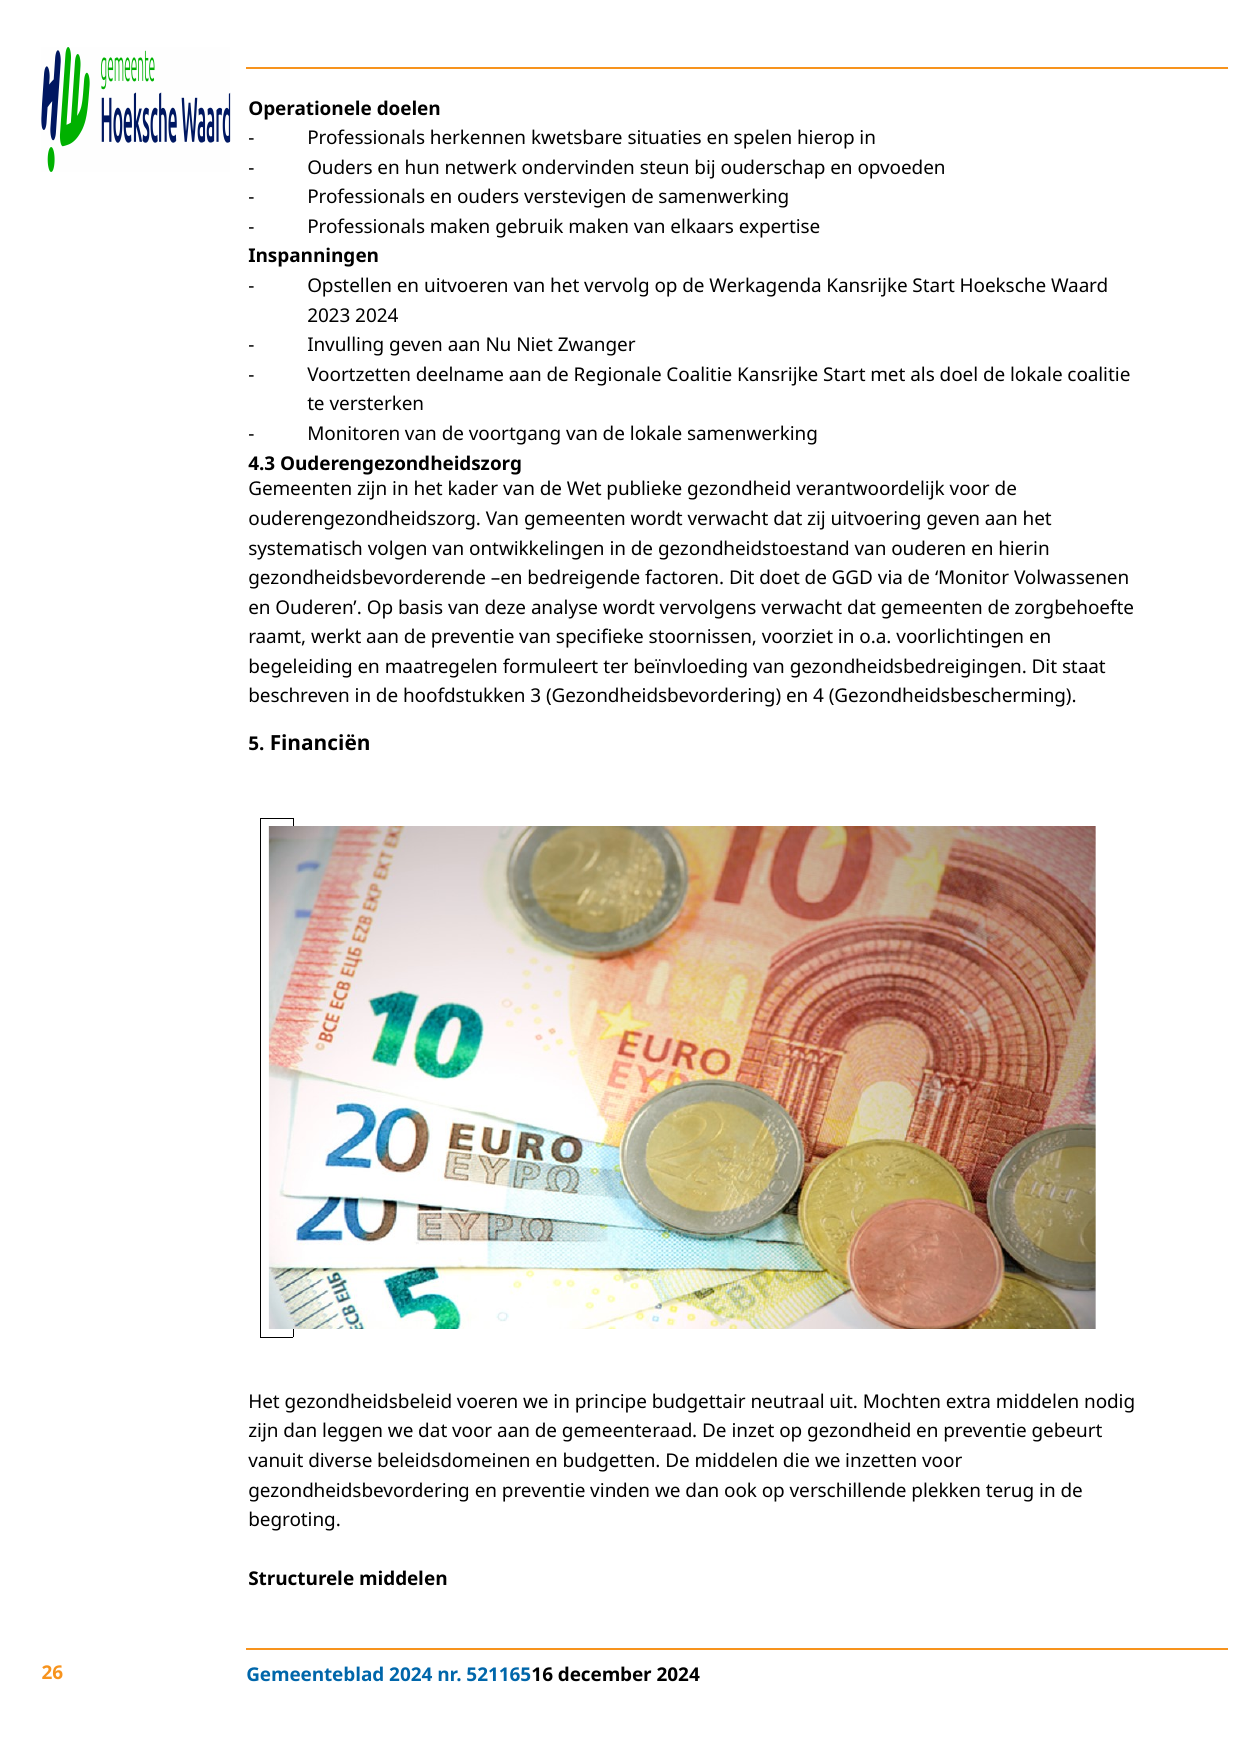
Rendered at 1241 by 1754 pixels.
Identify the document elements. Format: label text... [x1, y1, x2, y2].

list Monitoren van de voortgang van de lokale samenwerking [248, 420, 1152, 446]
text Inspanningen [248, 243, 1152, 268]
picture [268, 826, 1096, 1329]
text Structurele middelen [248, 1566, 1152, 1591]
text Het gezondheidsbeleid voeren we in principe budgettair neutraal uit. Mochten extra middelen nodig zijn dan leggen we dat voor aan de gemeenteraad. De inzet op gezondheid en preventie gebeurt vanuit diverse beleidsdomeinen en budgetten. De middelen die we inzetten voor gezondheidsbevordering en preventie vinden we dan ook op verschillende plekken terug in de begroting. [248, 1388, 1152, 1532]
list Ouders en hun netwerk ondervinden steun bij ouderschap en opvoeden [248, 154, 1152, 180]
text Operationele doelen [248, 95, 1152, 121]
list Professionals herkennen kwetsbare situaties en spelen hierop in [248, 124, 1152, 150]
text 5. Financiën [248, 728, 1152, 757]
text 4.3 Ouderengezondheidszorg [248, 450, 1152, 476]
list Invulling geven aan Nu Niet Zwanger [248, 331, 1152, 357]
list Professionals maken gebruik maken van elkaars expertise [248, 213, 1152, 239]
list Opstellen en uitvoeren van het vervolg op de Werkagenda Kansrijke Start Hoeksche Waard 2023 2024 [248, 272, 1152, 328]
list Voortzetten deelname aan de Regionale Coalitie Kansrijke Start met als doel de lokale coalitie te versterken [248, 361, 1152, 416]
picture [41, 47, 231, 172]
list Professionals en ouders verstevigen de samenwerking [248, 183, 1152, 209]
text Gemeenten zijn in het kader van de Wet publieke gezondheid verantwoordelijk voor de ouderengezondheidszorg. Van gemeenten wordt verwacht dat zij uitvoering geven aan het systematisch volgen van ontwikkelingen in de gezondheidstoestand van ouderen en hierin gezondheidsbevorderende –en bedreigende factoren. Dit doet de GGD via de ‘Monitor Volwassenen en Ouderen’. Op basis van deze analyse wordt vervolgens verwacht dat gemeenten de zorgbehoefte raamt, werkt aan de preventie van specifieke stoornissen, voorziet in o.a. voorlichtingen en begeleiding en maatregelen formuleert ter beïnvloeding van gezondheidsbedreigingen. Dit staat beschreven in de hoofdstukken 3 (Gezondheidsbevordering) en 4 (Gezondheidsbescherming). [248, 476, 1152, 708]
